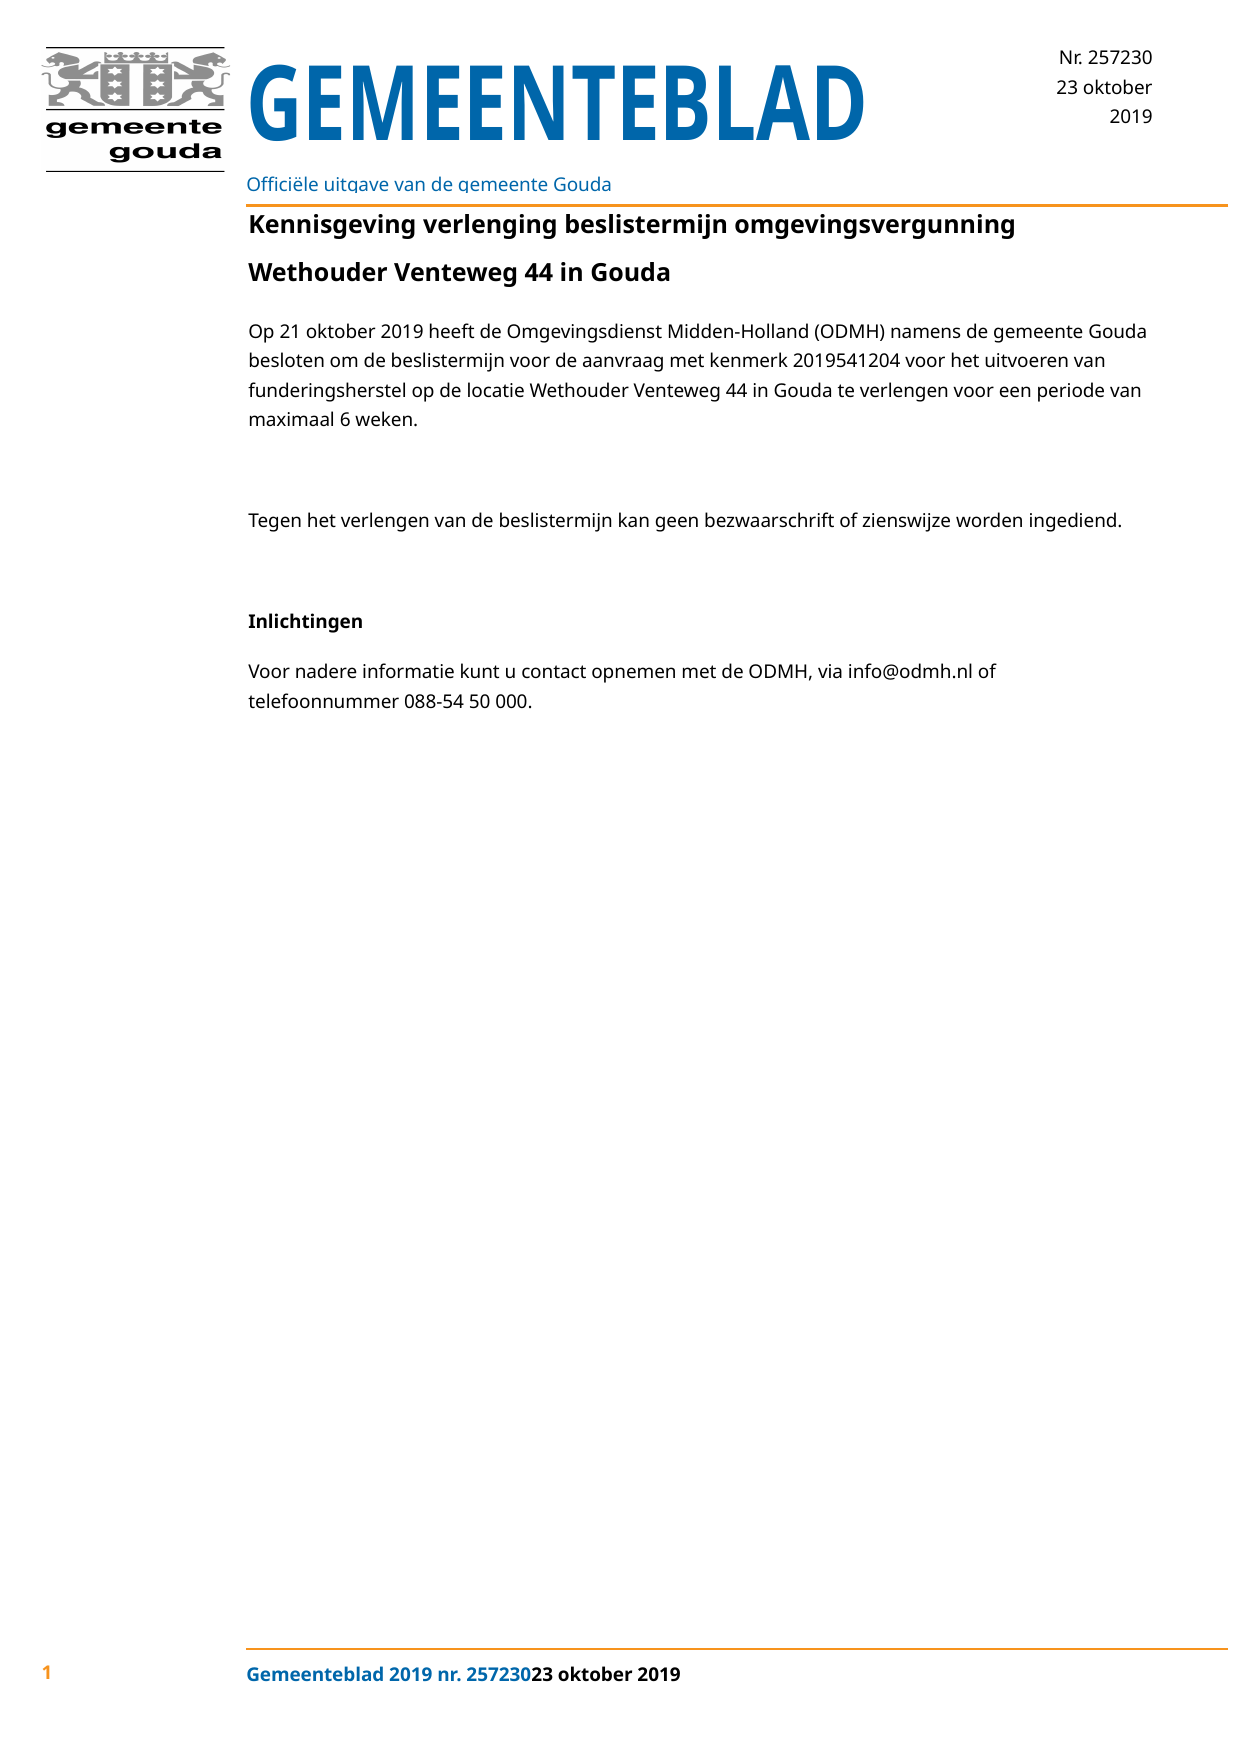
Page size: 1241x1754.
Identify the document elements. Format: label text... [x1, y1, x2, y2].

text Tegen het verlengen van de beslistermijn kan geen bezwaarschrift of zienswijze worden ingediend. [248, 507, 1152, 533]
text Kennisgeving verlenging beslistermijn omgevingsvergunning Wethouder Venteweg 44 in Gouda [248, 207, 1152, 288]
text Inlichtingen [248, 608, 1152, 634]
text Op 21 oktober 2019 heeft de Omgevingsdienst Midden-Holland (ODMH) namens de gemeente Gouda besloten om de beslistermijn voor de aanvraag met kenmerk 2019541204 voor het uitvoeren van funderingsherstel op de locatie Wethouder Venteweg 44 in Gouda te verlengen voor een periode van maximaal 6 weken. [248, 318, 1152, 432]
text Voor nadere informatie kunt u contact opnemen met de ODMH, via info@odmh.nl of telefoonnummer 088-54 50 000. [248, 659, 1152, 714]
picture [41, 47, 231, 172]
